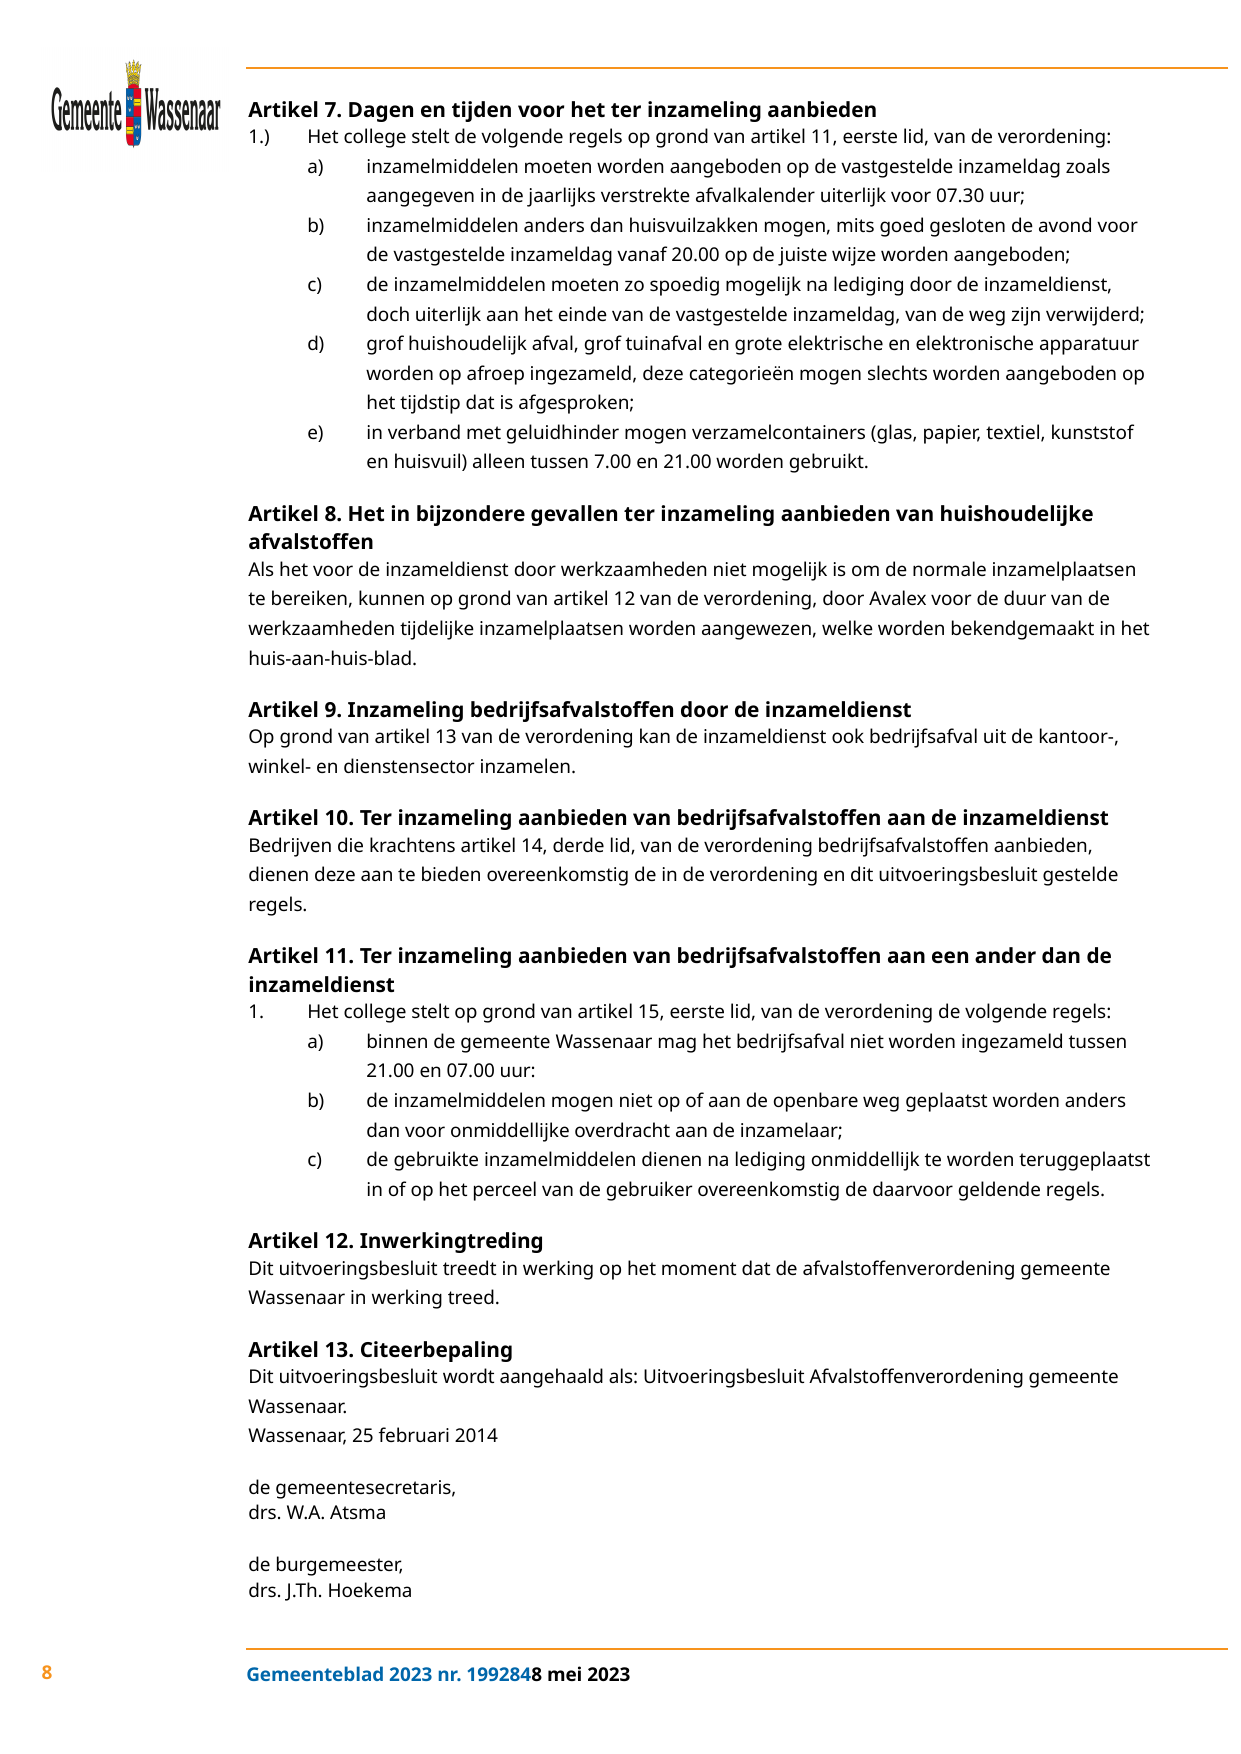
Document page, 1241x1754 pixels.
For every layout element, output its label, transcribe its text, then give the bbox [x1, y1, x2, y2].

text Artikel 8. Het in bijzondere gevallen ter inzameling aanbieden van huishoudelijke afvalstoffen [248, 499, 1152, 556]
list inzamelmiddelen moeten worden aangeboden op de vastgestelde inzameldag zoals aangegeven in de jaarlijks verstrekte afvalkalender uiterlijk voor 07.30 uur; [307, 153, 1152, 208]
text Dit uitvoeringsbesluit treedt in werking op het moment dat de afvalstoffenverordening gemeente Wassenaar in werking treed. [248, 1255, 1152, 1310]
list de inzamelmiddelen mogen niet op of aan de openbare weg geplaatst worden anders dan voor onmiddellijke overdracht aan de inzamelaar; [307, 1087, 1152, 1142]
text Artikel 7. Dagen en tijden voor het ter inzameling aanbieden [248, 95, 1152, 123]
text Als het voor de inzameldienst door werkzaamheden niet mogelijk is om de normale inzamelplaatsen te bereiken, kunnen op grond van artikel 12 van de verordening, door Avalex voor de duur van de werkzaamheden tijdelijke inzamelplaatsen worden aangewezen, welke worden bekendgemaakt in het huis-aan-huis-blad. [248, 556, 1152, 670]
list Het college stelt de volgende regels op grond van artikel 11, eerste lid, van de verordening: [248, 123, 1152, 149]
text Dit uitvoeringsbesluit wordt aangehaald als: Uitvoeringsbesluit Afvalstoffenverordening gemeente Wassenaar. [248, 1363, 1152, 1418]
list grof huishoudelijk afval, grof tuinafval en grote elektrische en elektronische apparatuur worden op afroep ingezameld, deze categorieën mogen slechts worden aangeboden op het tijdstip dat is afgesproken; [307, 330, 1152, 415]
text Op grond van artikel 13 van de verordening kan de inzameldienst ook bedrijfsafval uit de kantoor-, winkel- en dienstensector inzamelen. [248, 723, 1152, 779]
text Artikel 10. Ter inzameling aanbieden van bedrijfsafvalstoffen aan de inzameldienst [248, 803, 1152, 832]
text Wassenaar, 25 februari 2014 [248, 1422, 1152, 1448]
list de gebruikte inzamelmiddelen dienen na lediging onmiddellijk te worden teruggeplaatst in of op het perceel van de gebruiker overeenkomstig de daarvoor geldende regels. [307, 1146, 1152, 1202]
list binnen de gemeente Wassenaar mag het bedrijfsafval niet worden ingezameld tussen 21.00 en 07.00 uur: [307, 1028, 1152, 1083]
text Artikel 11. Ter inzameling aanbieden van bedrijfsafvalstoffen aan een ander dan de inzameldienst [248, 942, 1152, 998]
text Artikel 13. Citeerbepaling [248, 1335, 1152, 1363]
list inzamelmiddelen anders dan huisvuilzakken mogen, mits goed gesloten de avond voor de vastgestelde inzameldag vanaf 20.00 op de juiste wijze worden aangeboden; [307, 212, 1152, 267]
list in verband met geluidhinder mogen verzamelcontainers (glas, papier, textiel, kunststof en huisvuil) alleen tussen 7.00 en 21.00 worden gebruikt. [307, 419, 1152, 474]
text Artikel 9. Inzameling bedrijfsafvalstoffen door de inzameldienst [248, 695, 1152, 723]
list de inzamelmiddelen moeten zo spoedig mogelijk na lediging door de inzameldienst, doch uiterlijk aan het einde van de vastgestelde inzameldag, van de weg zijn verwijderd; [307, 271, 1152, 326]
text de gemeentesecretaris, [248, 1474, 1152, 1499]
text Bedrijven die krachtens artikel 14, derde lid, van de verordening bedrijfsafvalstoffen aanbieden, dienen deze aan te bieden overeenkomstig de in de verordening en dit uitvoeringsbesluit gestelde regels. [248, 832, 1152, 917]
text drs. W.A. Atsma [248, 1499, 1152, 1525]
list Het college stelt op grond van artikel 15, eerste lid, van de verordening de volgende regels: [248, 998, 1152, 1024]
text de burgemeester, [248, 1551, 1152, 1577]
text drs. J.Th. Hoekema [248, 1577, 1152, 1602]
text Artikel 12. Inwerkingtreding [248, 1226, 1152, 1255]
picture [41, 47, 231, 172]
